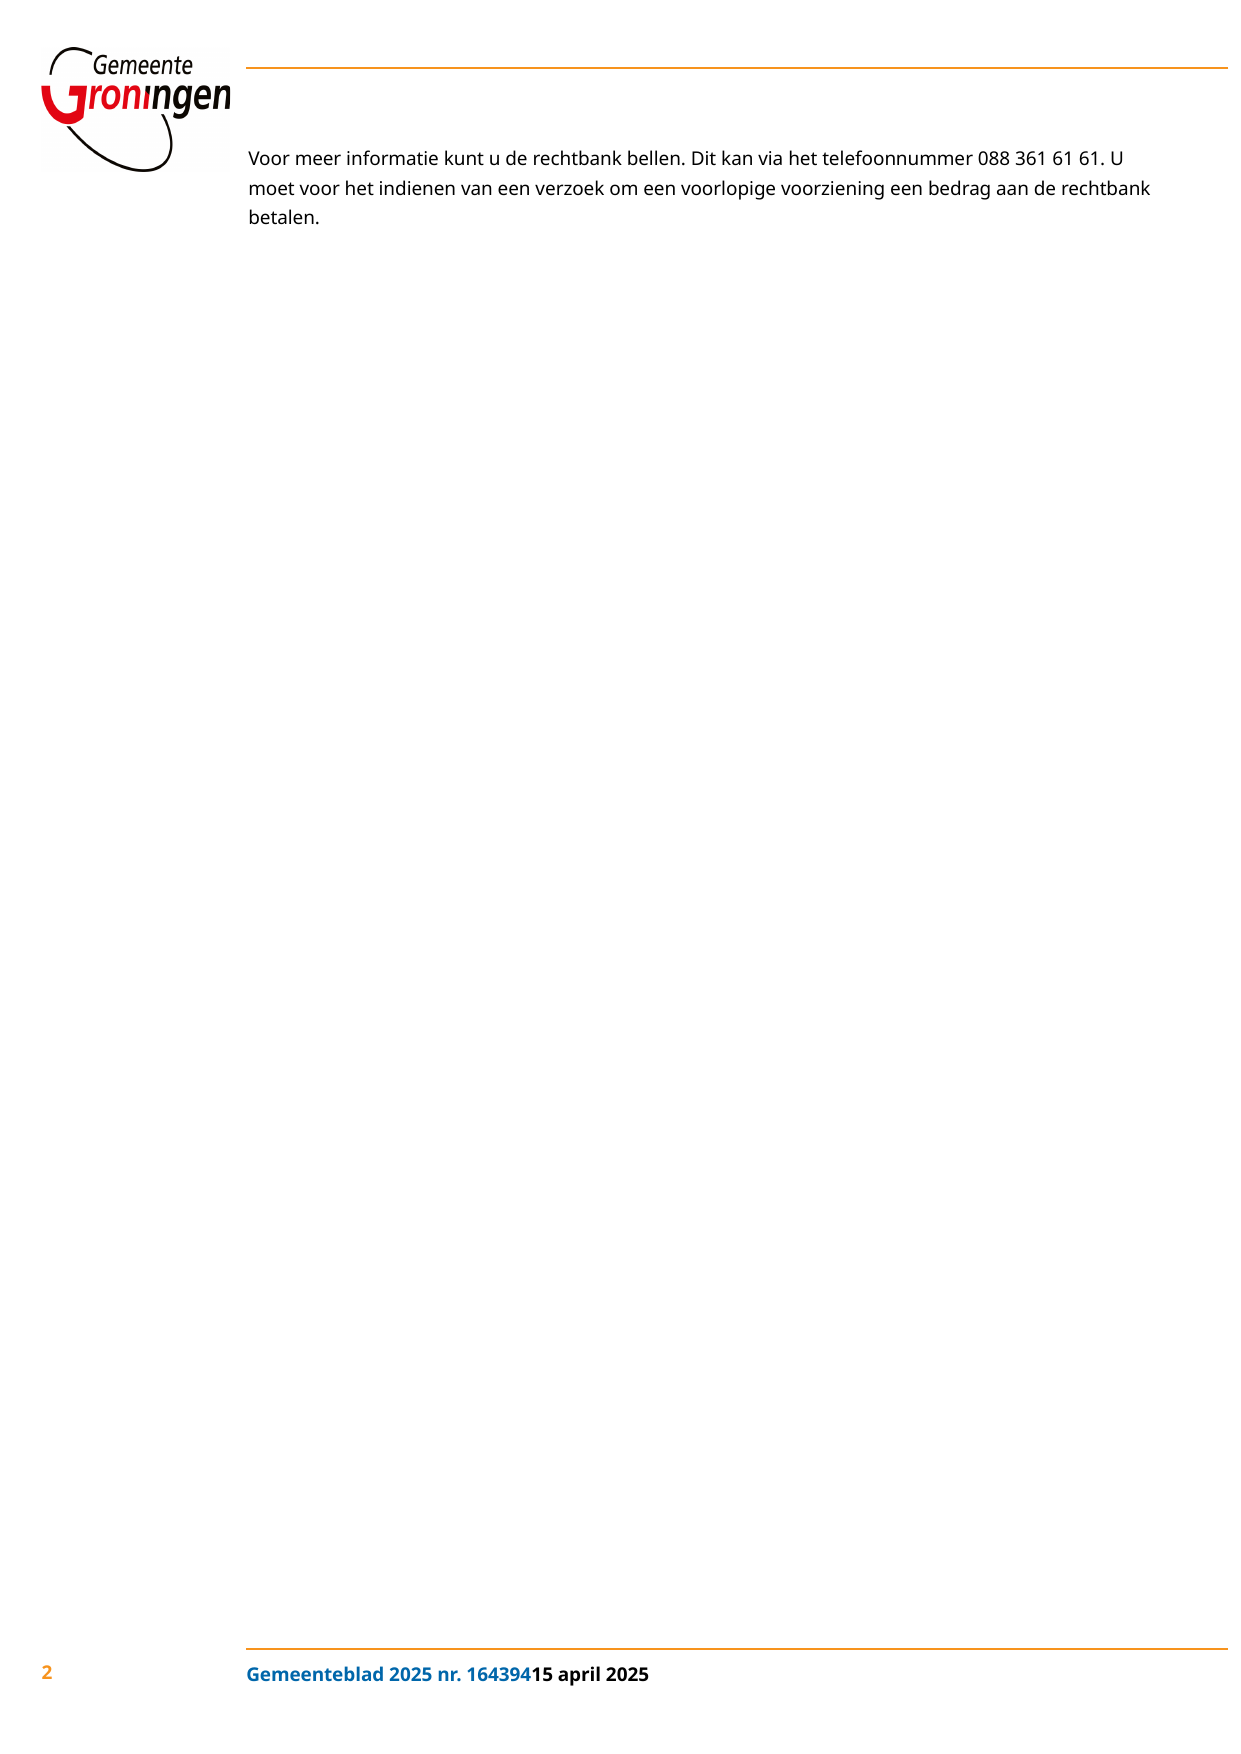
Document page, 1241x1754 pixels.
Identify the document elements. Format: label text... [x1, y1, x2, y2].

picture [41, 47, 231, 172]
text Voor meer informatie kunt u de rechtbank bellen. Dit kan via het telefoonnummer 088 361 61 61. U moet voor het indienen van een verzoek om een voorlopige voorziening een bedrag aan de rechtbank betalen. [248, 145, 1152, 230]
